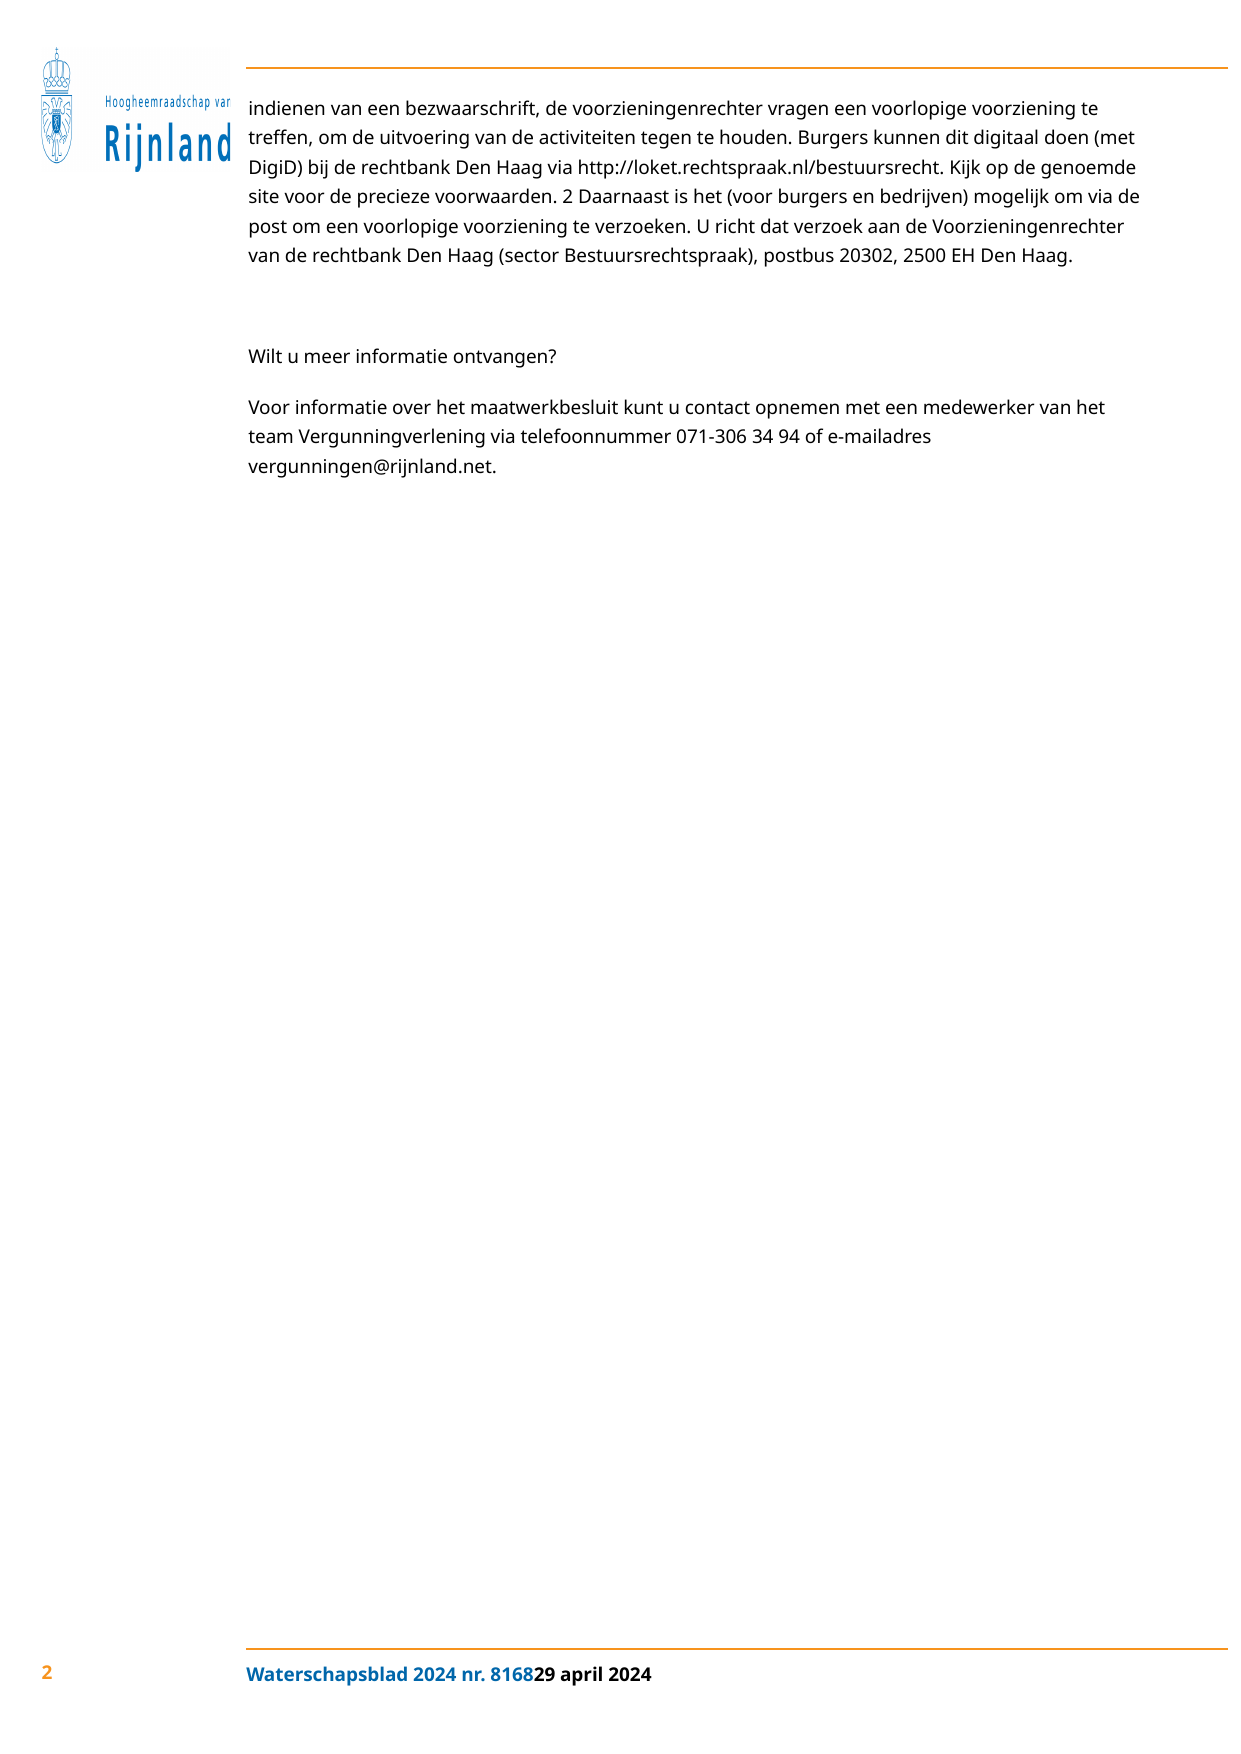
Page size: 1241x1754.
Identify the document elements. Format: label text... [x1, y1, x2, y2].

picture [41, 47, 231, 172]
text indienen van een bezwaarschrift, de voorzieningenrechter vragen een voorlopige voorziening te treffen, om de uitvoering van de activiteiten tegen te houden. Burgers kunnen dit digitaal doen (met DigiD) bij de rechtbank Den Haag via http://loket.rechtspraak.nl/bestuursrecht. Kijk op de genoemde site voor de precieze voorwaarden. 2 Daarnaast is het (voor burgers en bedrijven) mogelijk om via de post om een voorlopige voorziening te verzoeken. U richt dat verzoek aan de Voorzieningenrechter van de rechtbank Den Haag (sector Bestuursrechtspraak), postbus 20302, 2500 EH Den Haag. [248, 95, 1152, 268]
text Voor informatie over het maatwerkbesluit kunt u contact opnemen met een medewerker van het team Vergunningverlening via telefoonnummer 071-306 34 94 of e-mailadres vergunningen@rijnland.net. [248, 394, 1152, 479]
text Wilt u meer informatie ontvangen? [248, 343, 1152, 369]
